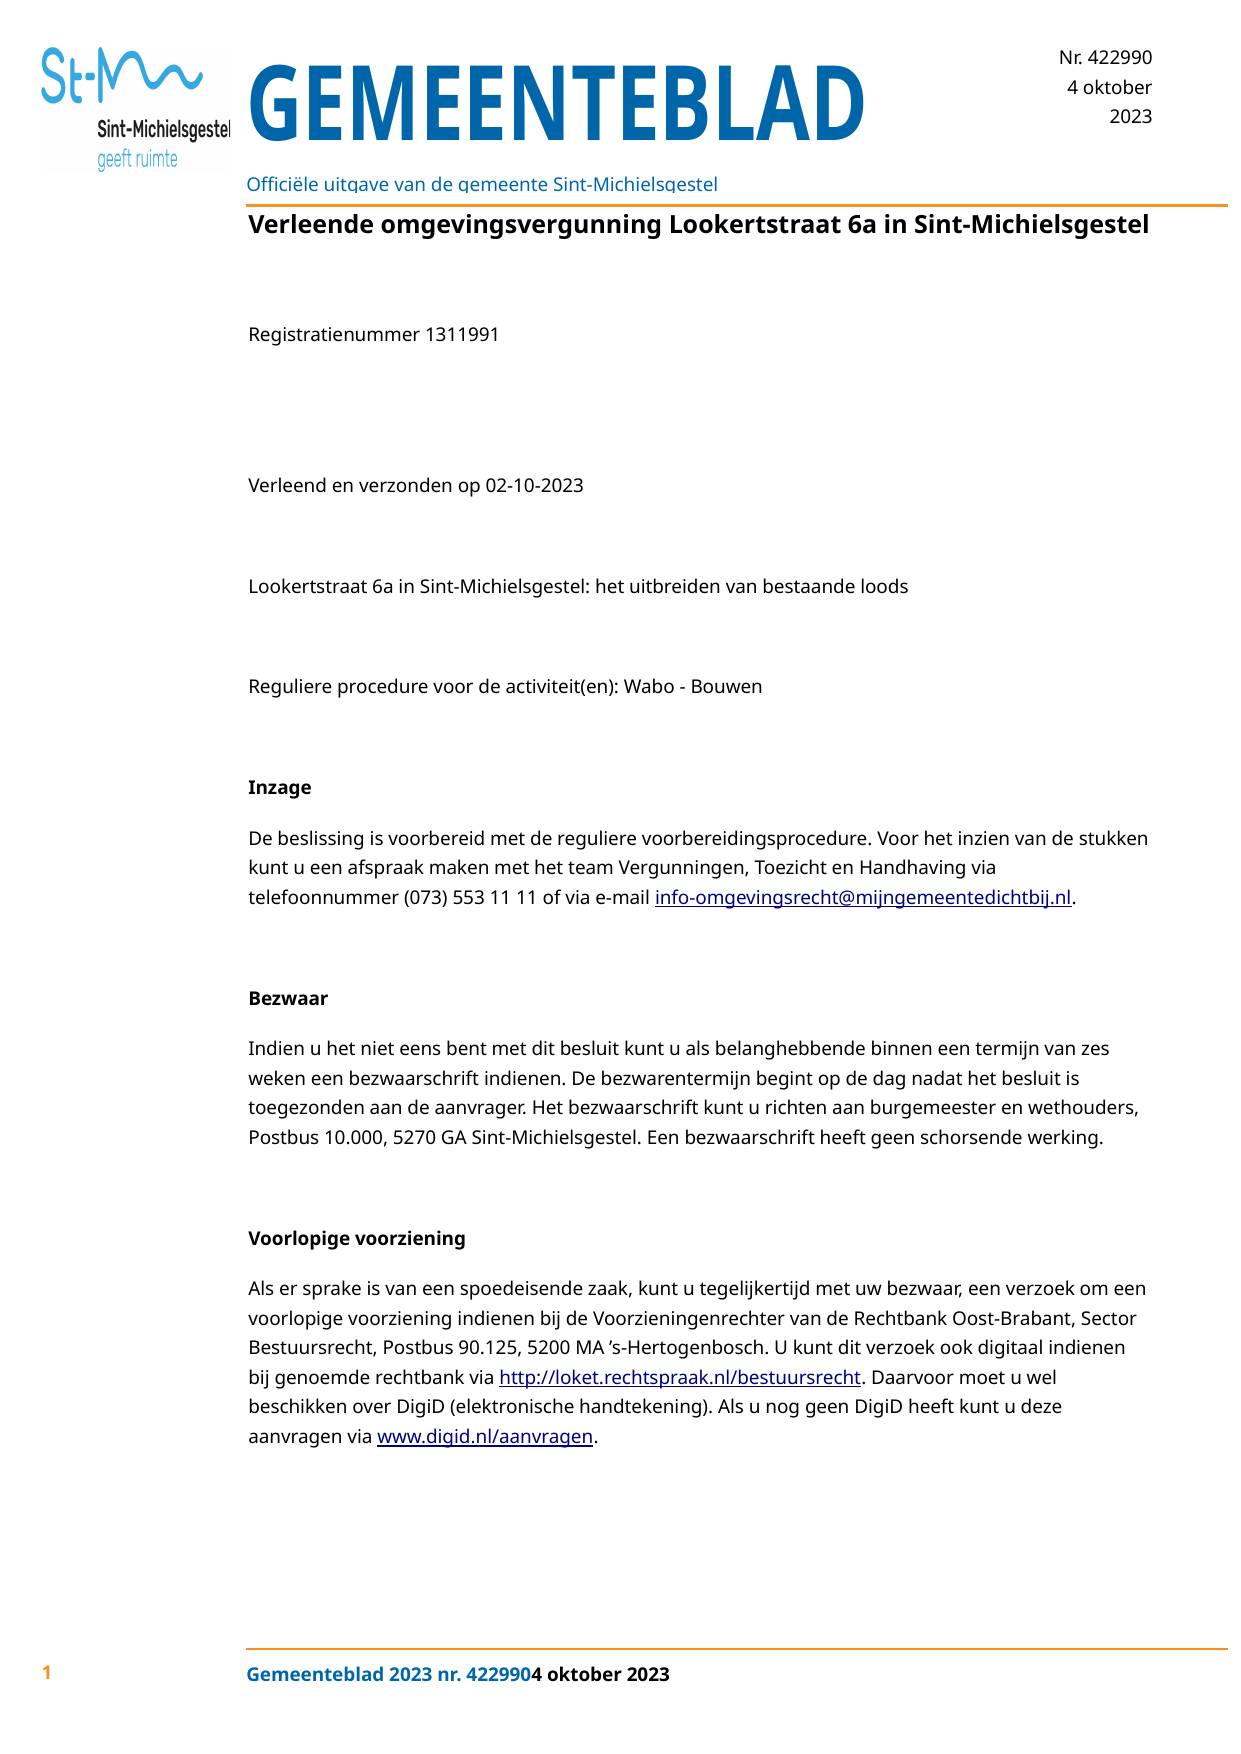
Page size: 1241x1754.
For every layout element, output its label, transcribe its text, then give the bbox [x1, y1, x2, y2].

text Registratienummer 1311991 [248, 321, 1152, 346]
text Indien u het niet eens bent met dit besluit kunt u als belanghebbende binnen een termijn van zes weken een bezwaarschrift indienen. De bezwarentermijn begint op de dag nadat het besluit is toegezonden aan de aanvrager. Het bezwaarschrift kunt u richten aan burgemeester en wethouders, Postbus 10.000, 5270 GA Sint-Michielsgestel. Een bezwaarschrift heeft geen schorsende werking. [248, 1035, 1152, 1150]
text Voorlopige voorziening [248, 1225, 1152, 1251]
text Reguliere procedure voor de activiteit(en): Wabo - Bouwen [248, 674, 1152, 699]
text Verleend en verzonden op 02-10-2023 [248, 472, 1152, 498]
text De beslissing is voorbereid met de reguliere voorbereidingsprocedure. Voor het inzien van de stukken kunt u een afspraak maken met het team Vergunningen, Toezicht en Handhaving via telefoonnummer (073) 553 11 11 of via e-mail info-omgevingsrecht@mijngemeentedichtbij.nl. [248, 825, 1152, 910]
text Bezwaar [248, 985, 1152, 1011]
text Inzage [248, 774, 1152, 800]
picture [41, 47, 231, 172]
text Verleende omgevingsvergunning Lookertstraat 6a in Sint-Michielsgestel [248, 207, 1152, 241]
text Lookertstraat 6a in Sint-Michielsgestel: het uitbreiden van bestaande loods [248, 573, 1152, 598]
text Als er sprake is van een spoedeisende zaak, kunt u tegelijkertijd met uw bezwaar, een verzoek om een voorlopige voorziening indienen bij de Voorzieningenrechter van de Rechtbank Oost-Brabant, Sector Bestuursrecht, Postbus 90.125, 5200 MA ’s-Hertogenbosch. U kunt dit verzoek ook digitaal indienen bij genoemde rechtbank via http://loket.rechtspraak.nl/bestuursrecht. Daarvoor moet u wel beschikken over DigiD (elektronische handtekening). Als u nog geen DigiD heeft kunt u deze aanvragen via www.digid.nl/aanvragen. [248, 1275, 1152, 1449]
